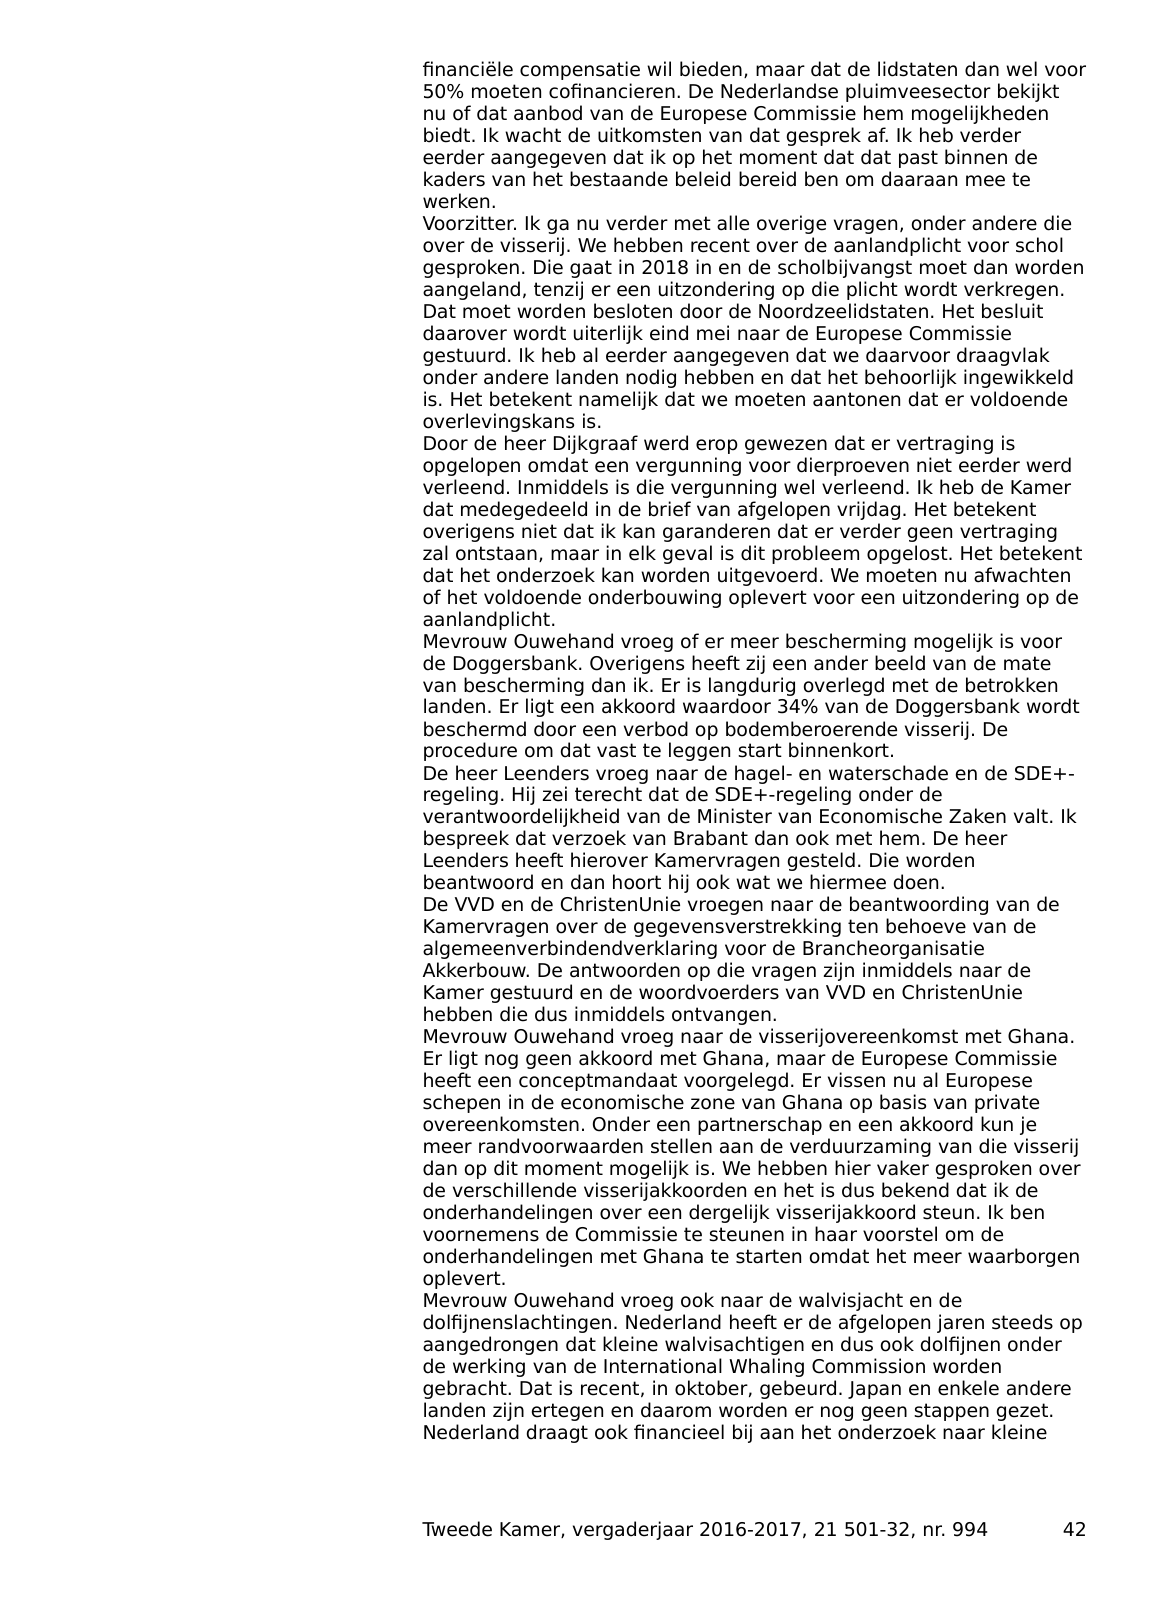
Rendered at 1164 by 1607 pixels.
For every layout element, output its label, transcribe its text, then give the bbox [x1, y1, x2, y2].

text Mevrouw Ouwehand vroeg naar de visserijovereenkomst met Ghana. Er ligt nog geen akkoord met Ghana, maar de Europese Commissie heeft een conceptmandaat voorgelegd. Er vissen nu al Europese schepen in de economische zone van Ghana op basis van private overeenkomsten. Onder een partnerschap en een akkoord kun je meer randvoorwaarden stellen aan de verduurzaming van die visserij dan op dit moment mogelijk is. We hebben hier vaker gesproken over de verschillende visserijakkoorden en het is dus bekend dat ik de onderhandelingen over een dergelijk visserijakkoord steun. Ik ben voornemens de Commissie te steunen in haar voorstel om de onderhandelingen met Ghana te starten omdat het meer waarborgen oplevert. [422, 1026, 1087, 1290]
text Door de heer Dijkgraaf werd erop gewezen dat er vertraging is opgelopen omdat een vergunning voor dierproeven niet eerder werd verleend. Inmiddels is die vergunning wel verleend. Ik heb de Kamer dat medegedeeld in de brief van afgelopen vrijdag. Het betekent overigens niet dat ik kan garanderen dat er verder geen vertraging zal ontstaan, maar in elk geval is dit probleem opgelost. Het betekent dat het onderzoek kan worden uitgevoerd. We moeten nu afwachten of het voldoende onderbouwing oplevert voor een uitzondering op de aanlandplicht. [422, 433, 1087, 631]
text Voorzitter. Ik ga nu verder met alle overige vragen, onder andere die over de visserij. We hebben recent over de aanlandplicht voor schol gesproken. Die gaat in 2018 in en de scholbijvangst moet dan worden aangeland, tenzij er een uitzondering op die plicht wordt verkregen. Dat moet worden besloten door de Noordzeelidstaten. Het besluit daarover wordt uiterlijk eind mei naar de Europese Commissie gestuurd. Ik heb al eerder aangegeven dat we daarvoor draagvlak onder andere landen nodig hebben en dat het behoorlijk ingewikkeld is. Het betekent namelijk dat we moeten aantonen dat er voldoende overlevingskans is. [422, 213, 1087, 433]
text De heer Leenders vroeg naar de hagel- en waterschade en de SDE+-regeling. Hij zei terecht dat de SDE+-regeling onder de verantwoordelijkheid van de Minister van Economische Zaken valt. Ik bespreek dat verzoek van Brabant dan ook met hem. De heer Leenders heeft hierover Kamervragen gesteld. Die worden beantwoord en dan hoort hij ook wat we hiermee doen. [422, 762, 1087, 894]
text Mevrouw Ouwehand vroeg ook naar de walvisjacht en de dolfijnenslachtingen. Nederland heeft er de afgelopen jaren steeds op aangedrongen dat kleine walvisachtigen en dus ook dolfijnen onder de werking van de International Whaling Commission worden gebracht. Dat is recent, in oktober, gebeurd. Japan en enkele andere landen zijn ertegen en daarom worden er nog geen stappen gezet. Nederland draagt ook financieel bij aan het onderzoek naar kleine [422, 1290, 1087, 1444]
text Mevrouw Ouwehand vroeg of er meer bescherming mogelijk is voor de Doggersbank. Overigens heeft zij een ander beeld van de mate van bescherming dan ik. Er is langdurig overlegd met de betrokken landen. Er ligt een akkoord waardoor 34% van de Doggersbank wordt beschermd door een verbod op bodemberoerende visserij. De procedure om dat vast te leggen start binnenkort. [422, 631, 1087, 762]
text De VVD en de ChristenUnie vroegen naar de beantwoording van de Kamervragen over de gegevensverstrekking ten behoeve van de algemeenverbindendverklaring voor de Brancheorganisatie Akkerbouw. De antwoorden op die vragen zijn inmiddels naar de Kamer gestuurd en de woordvoerders van VVD en ChristenUnie hebben die dus inmiddels ontvangen. [422, 894, 1087, 1026]
text financiële compensatie wil bieden, maar dat de lidstaten dan wel voor 50% moeten cofinancieren. De Nederlandse pluimveesector bekijkt nu of dat aanbod van de Europese Commissie hem mogelijkheden biedt. Ik wacht de uitkomsten van dat gesprek af. Ik heb verder eerder aangegeven dat ik op het moment dat dat past binnen de kaders van het bestaande beleid bereid ben om daaraan mee te werken. [422, 59, 1087, 213]
